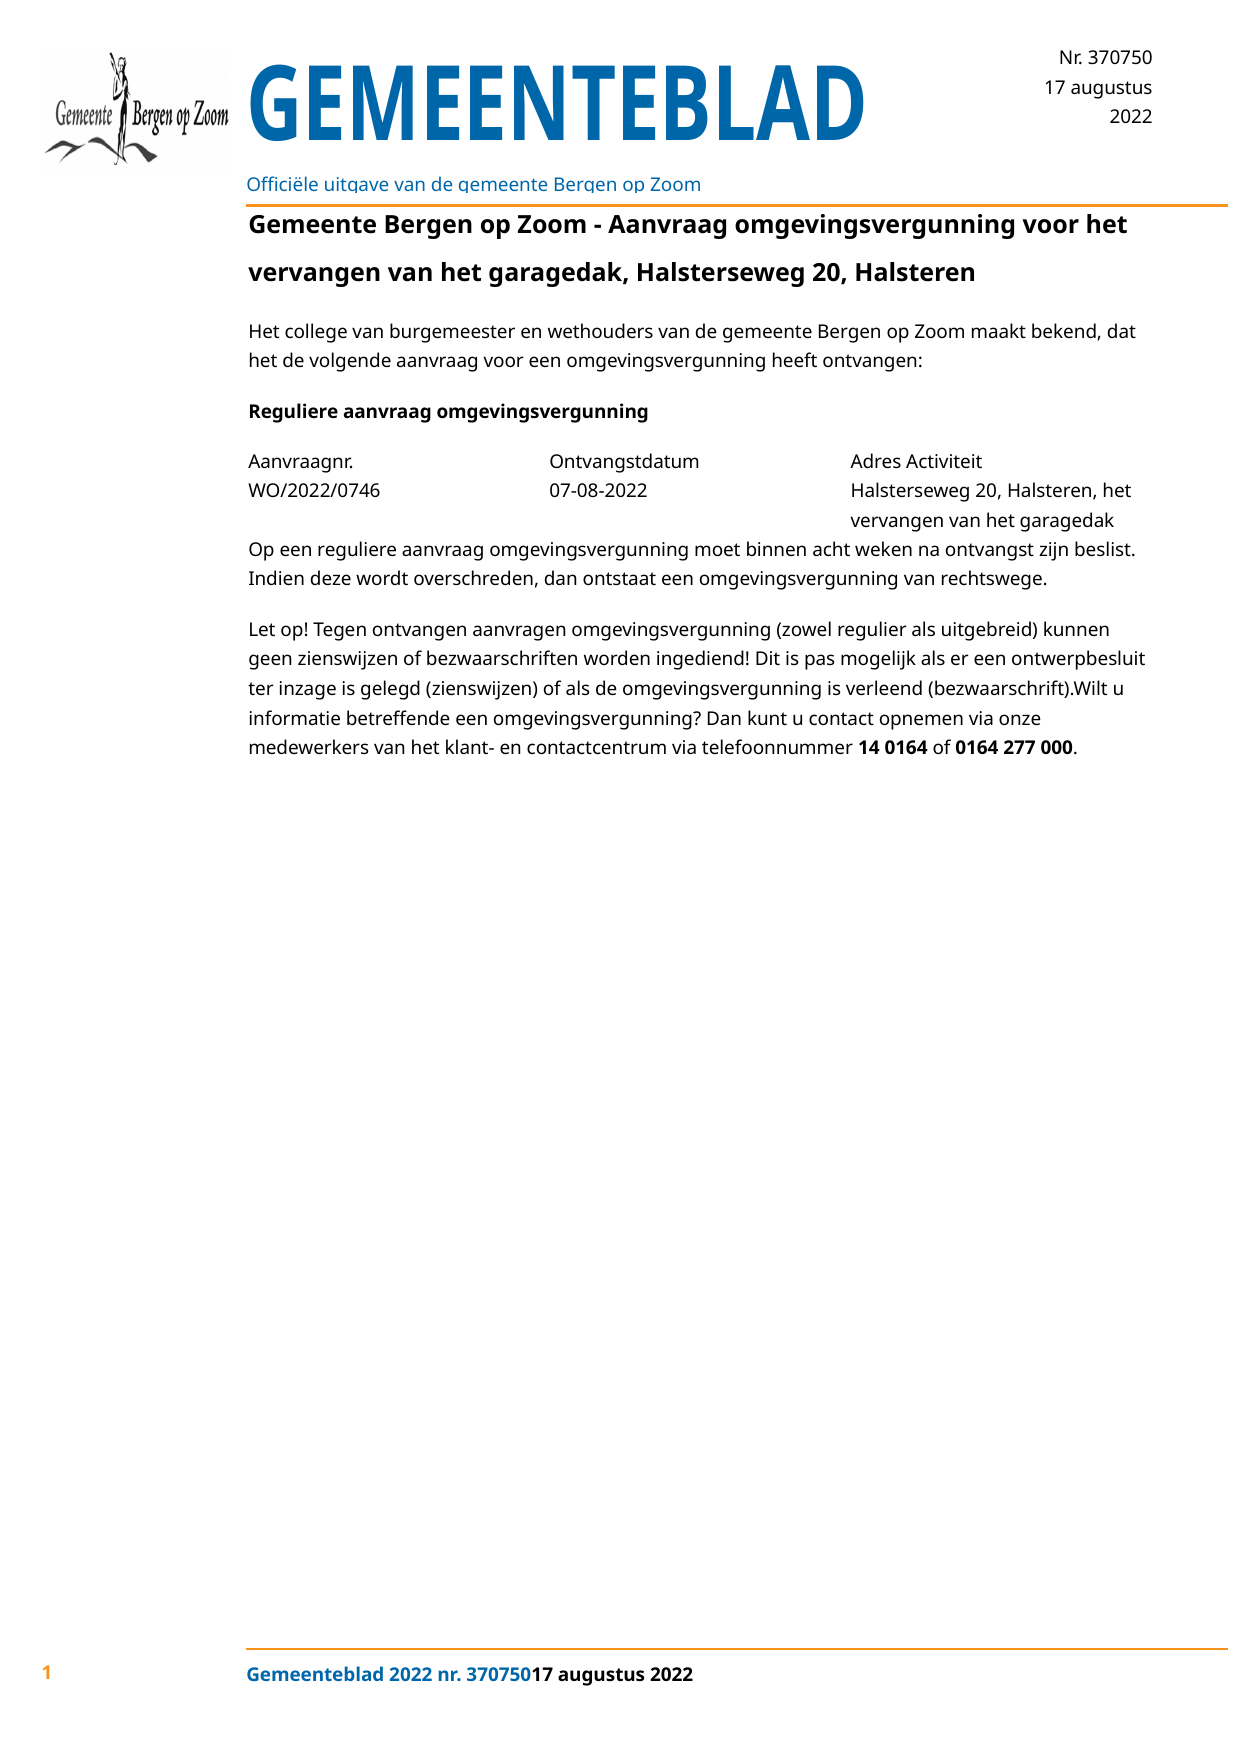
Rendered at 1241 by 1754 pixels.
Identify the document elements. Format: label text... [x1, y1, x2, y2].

table_header Adres Activiteit [850, 449, 1152, 474]
table_header Ontvangstdatum [549, 449, 850, 474]
table_header 07-08-2022 [549, 478, 850, 533]
table_header Halsterseweg 20, Halsteren, het vervangen van het garagedak [850, 478, 1152, 533]
table_header Aanvraagnr. [248, 449, 549, 474]
text Gemeente Bergen op Zoom - Aanvraag omgevingsvergunning voor het vervangen van het garagedak, Halsterseweg 20, Halsteren [248, 207, 1152, 288]
table_header WO/2022/0746 [248, 478, 549, 533]
picture [41, 47, 231, 172]
text Reguliere aanvraag omgevingsvergunning [248, 398, 1152, 424]
text Op een reguliere aanvraag omgevingsvergunning moet binnen acht weken na ontvangst zijn beslist. Indien deze wordt overschreden, dan ontstaat een omgevingsvergunning van rechtswege. [248, 536, 1152, 591]
text Het college van burgemeester en wethouders van de gemeente Bergen op Zoom maakt bekend, dat het de volgende aanvraag voor een omgevingsvergunning heeft ontvangen: [248, 318, 1152, 373]
text Let op! Tegen ontvangen aanvragen omgevingsvergunning (zowel regulier als uitgebreid) kunnen geen zienswijzen of bezwaarschriften worden ingediend! Dit is pas mogelijk als er een ontwerpbesluit ter inzage is gelegd (zienswijzen) of als de omgevingsvergunning is verleend (bezwaarschrift).Wilt u informatie betreffende een omgevingsvergunning? Dan kunt u contact opnemen via onze medewerkers van het klant- en contactcentrum via telefoonnummer 14 0164 of 0164 277 000. [248, 616, 1152, 760]
